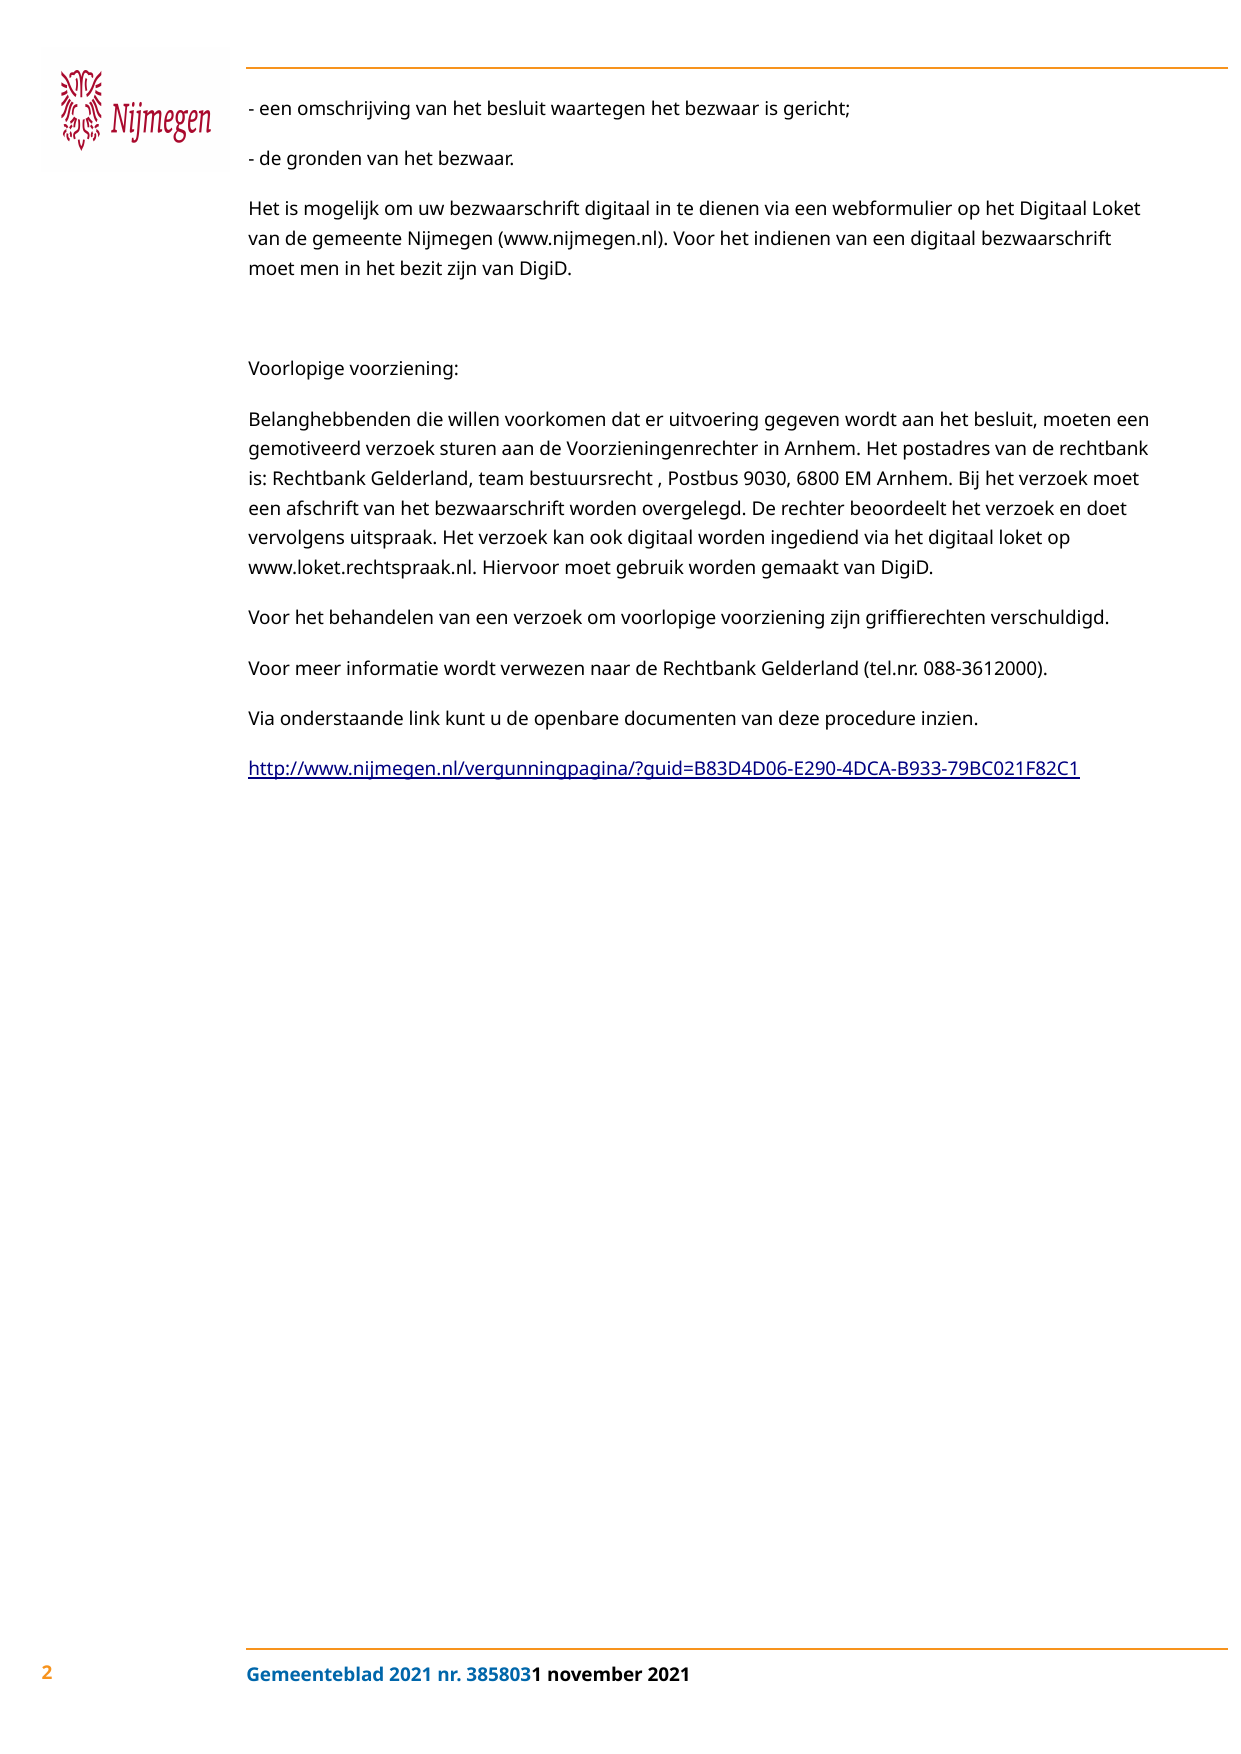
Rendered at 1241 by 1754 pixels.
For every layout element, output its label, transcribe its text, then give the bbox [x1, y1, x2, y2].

text http://www.nijmegen.nl/vergunningpagina/?guid=B83D4D06-E290-4DCA-B933-79BC021F82C1 [248, 756, 1152, 781]
picture [41, 47, 231, 172]
text - een omschrijving van het besluit waartegen het bezwaar is gericht; [248, 95, 1152, 121]
text Voor het behandelen van een verzoek om voorlopige voorziening zijn griffierechten verschuldigd. [248, 604, 1152, 630]
text Via onderstaande link kunt u de openbare documenten van deze procedure inzien. [248, 705, 1152, 731]
text Voor meer informatie wordt verwezen naar de Rechtbank Gelderland (tel.nr. 088-3612000). [248, 655, 1152, 681]
text Voorlopige voorziening: [248, 356, 1152, 381]
text - de gronden van het bezwaar. [248, 145, 1152, 171]
text Het is mogelijk om uw bezwaarschrift digitaal in te dienen via een webformulier op het Digitaal Loket van de gemeente Nijmegen (www.nijmegen.nl). Voor het indienen van een digitaal bezwaarschrift moet men in het bezit zijn van DigiD. [248, 196, 1152, 281]
text Belanghebbenden die willen voorkomen dat er uitvoering gegeven wordt aan het besluit, moeten een gemotiveerd verzoek sturen aan de Voorzieningenrechter in Arnhem. Het postadres van de rechtbank is: Rechtbank Gelderland, team bestuursrecht , Postbus 9030, 6800 EM Arnhem. Bij het verzoek moet een afschrift van het bezwaarschrift worden overgelegd. De rechter beoordeelt het verzoek en doet vervolgens uitspraak. Het verzoek kan ook digitaal worden ingediend via het digitaal loket op www.loket.rechtspraak.nl. Hiervoor moet gebruik worden gemaakt van DigiD. [248, 406, 1152, 580]
